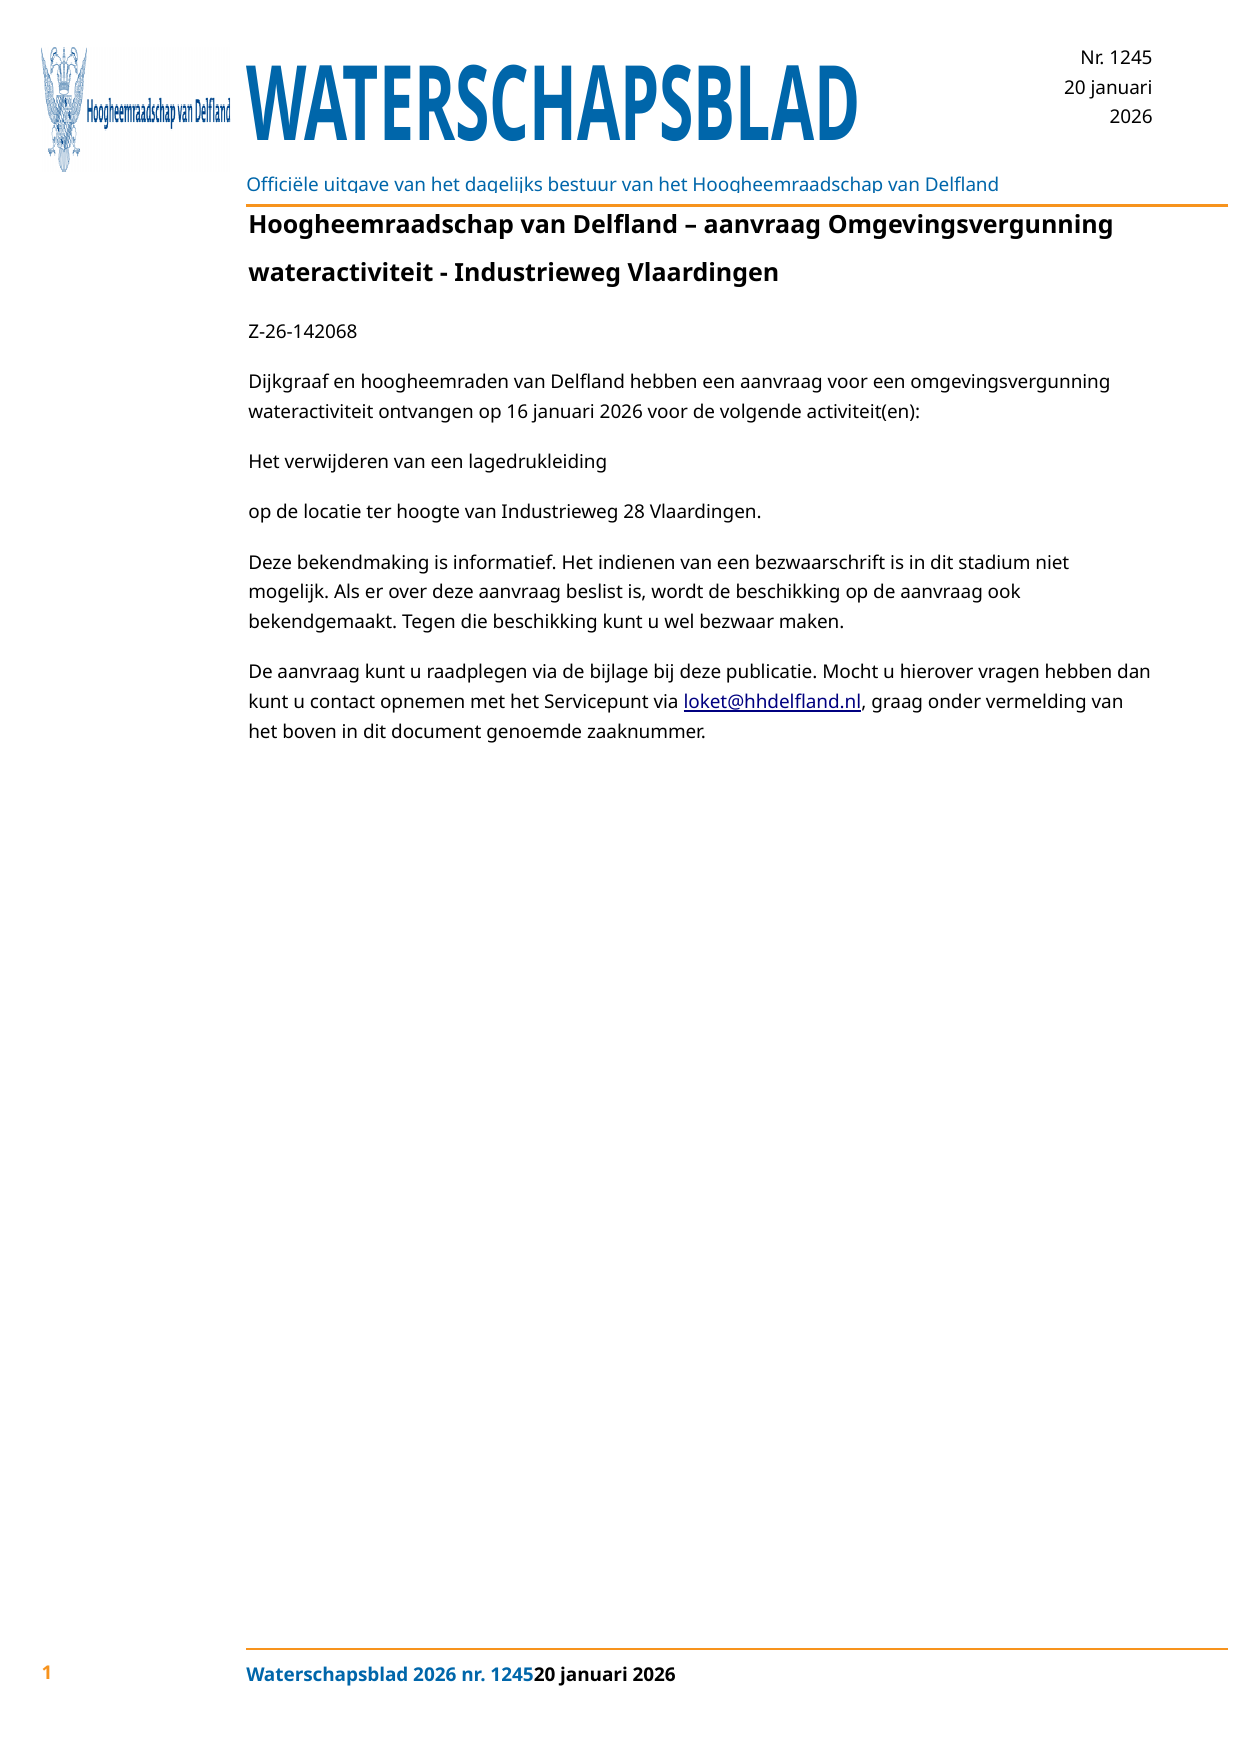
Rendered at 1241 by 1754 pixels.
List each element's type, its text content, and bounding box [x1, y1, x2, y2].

picture [41, 47, 231, 172]
text Hoogheemraadschap van Delfland – aanvraag Omgevingsvergunning wateractiviteit - Industrieweg Vlaardingen [248, 207, 1152, 288]
text Z-26-142068 [248, 318, 1152, 344]
text op de locatie ter hoogte van Industrieweg 28 Vlaardingen. [248, 499, 1152, 524]
text Dijkgraaf en hoogheemraden van Delfland hebben een aanvraag voor een omgevingsvergunning wateractiviteit ontvangen op 16 januari 2026 voor de volgende activiteit(en): [248, 368, 1152, 424]
text Deze bekendmaking is informatief. Het indienen van een bezwaarschrift is in dit stadium niet mogelijk. Als er over deze aanvraag beslist is, wordt de beschikking op de aanvraag ook bekendgemaakt. Tegen die beschikking kunt u wel bezwaar maken. [248, 549, 1152, 634]
text De aanvraag kunt u raadplegen via de bijlage bij deze publicatie. Mocht u hierover vragen hebben dan kunt u contact opnemen met het Servicepunt via loket@hhdelfland.nl, graag onder vermelding van het boven in dit document genoemde zaaknummer. [248, 659, 1152, 744]
text Het verwijderen van een lagedrukleiding [248, 448, 1152, 474]
